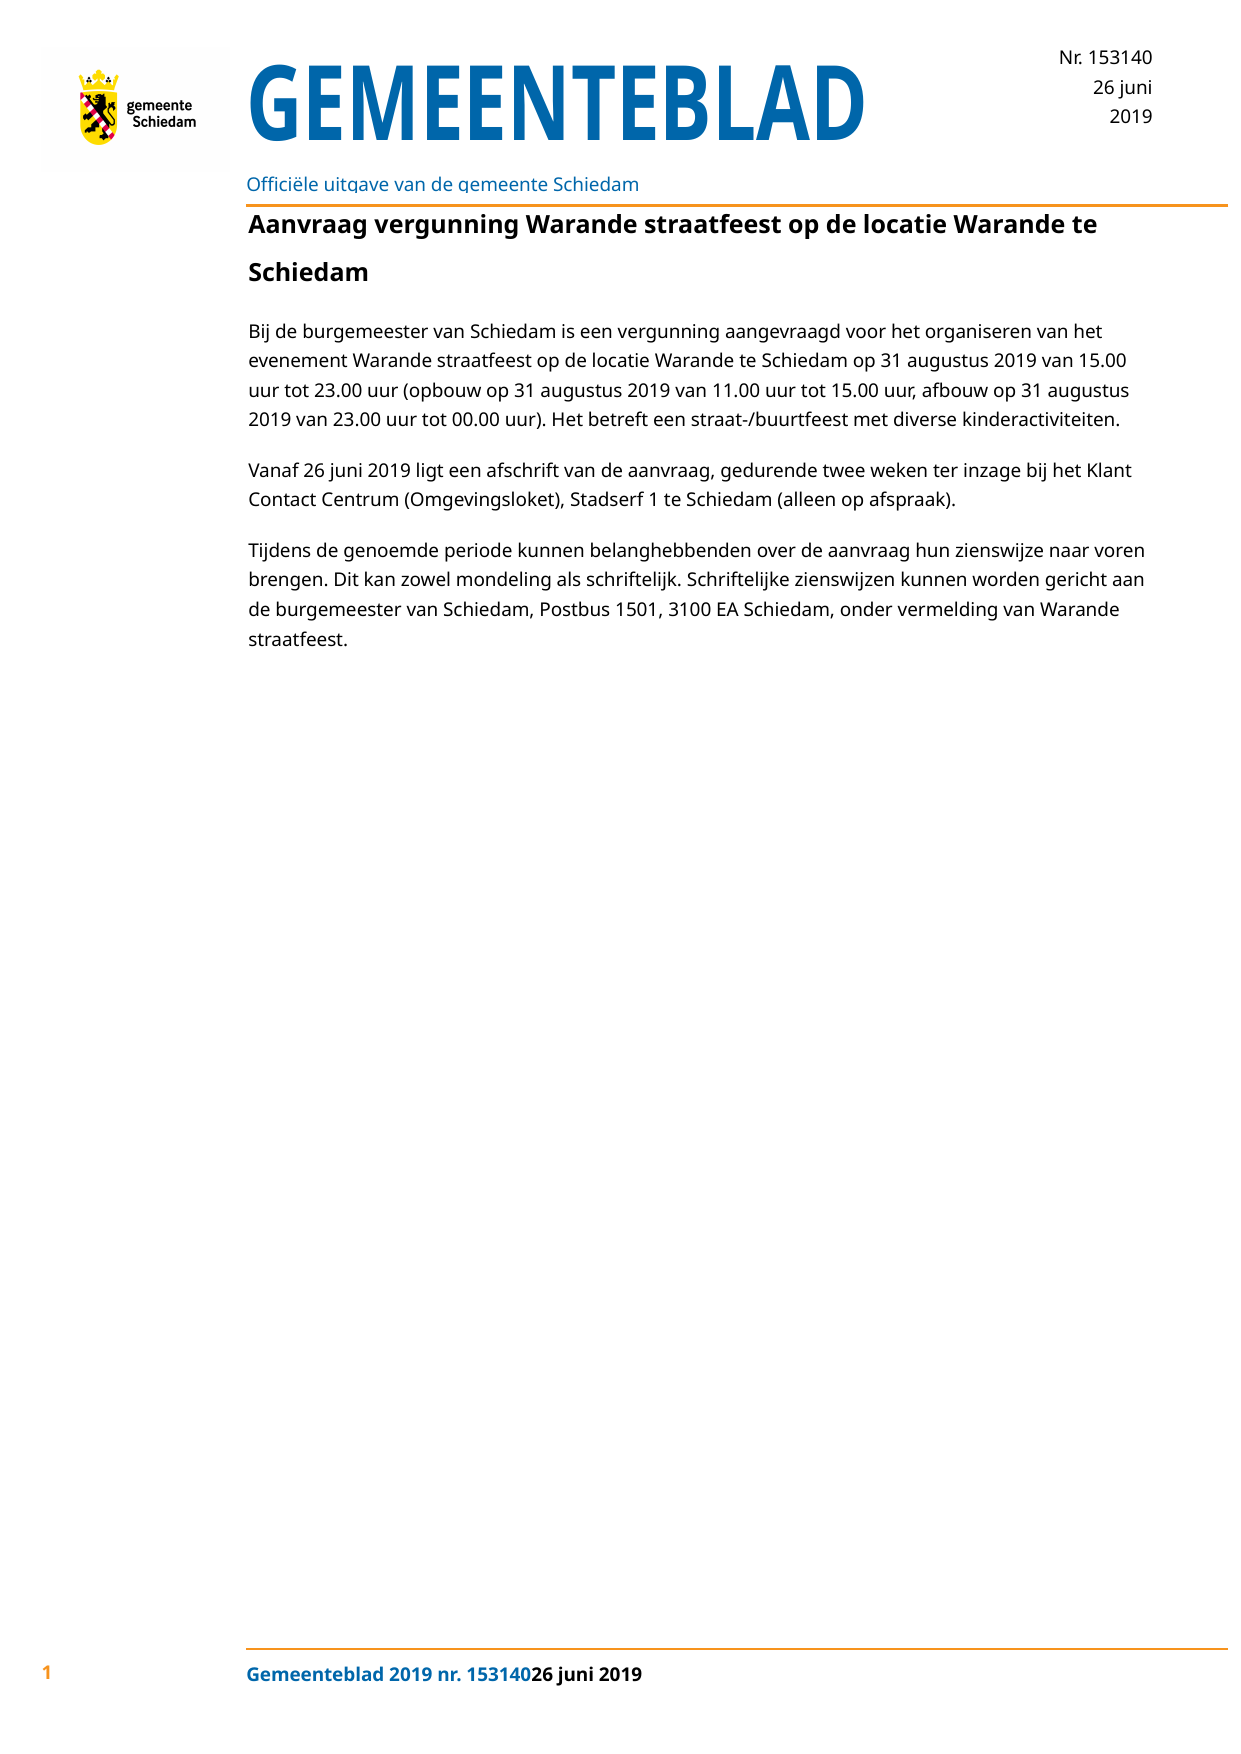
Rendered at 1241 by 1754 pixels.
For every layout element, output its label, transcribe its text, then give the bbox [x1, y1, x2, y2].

text Bij de burgemeester van Schiedam is een vergunning aangevraagd voor het organiseren van het evenement Warande straatfeest op de locatie Warande te Schiedam op 31 augustus 2019 van 15.00 uur tot 23.00 uur (opbouw op 31 augustus 2019 van 11.00 uur tot 15.00 uur, afbouw op 31 augustus 2019 van 23.00 uur tot 00.00 uur). Het betreft een straat-/buurtfeest met diverse kinderactiviteiten. [248, 318, 1152, 432]
picture [41, 47, 231, 172]
text Tijdens de genoemde periode kunnen belanghebbenden over de aanvraag hun zienswijze naar voren brengen. Dit kan zowel mondeling als schriftelijk. Schriftelijke zienswijzen kunnen worden gericht aan de burgemeester van Schiedam, Postbus 1501, 3100 EA Schiedam, onder vermelding van Warande straatfeest. [248, 537, 1152, 652]
text Vanaf 26 juni 2019 ligt een afschrift van de aanvraag, gedurende twee weken ter inzage bij het Klant Contact Centrum (Omgevingsloket), Stadserf 1 te Schiedam (alleen op afspraak). [248, 457, 1152, 512]
text Aanvraag vergunning Warande straatfeest op de locatie Warande te Schiedam [248, 207, 1152, 288]
